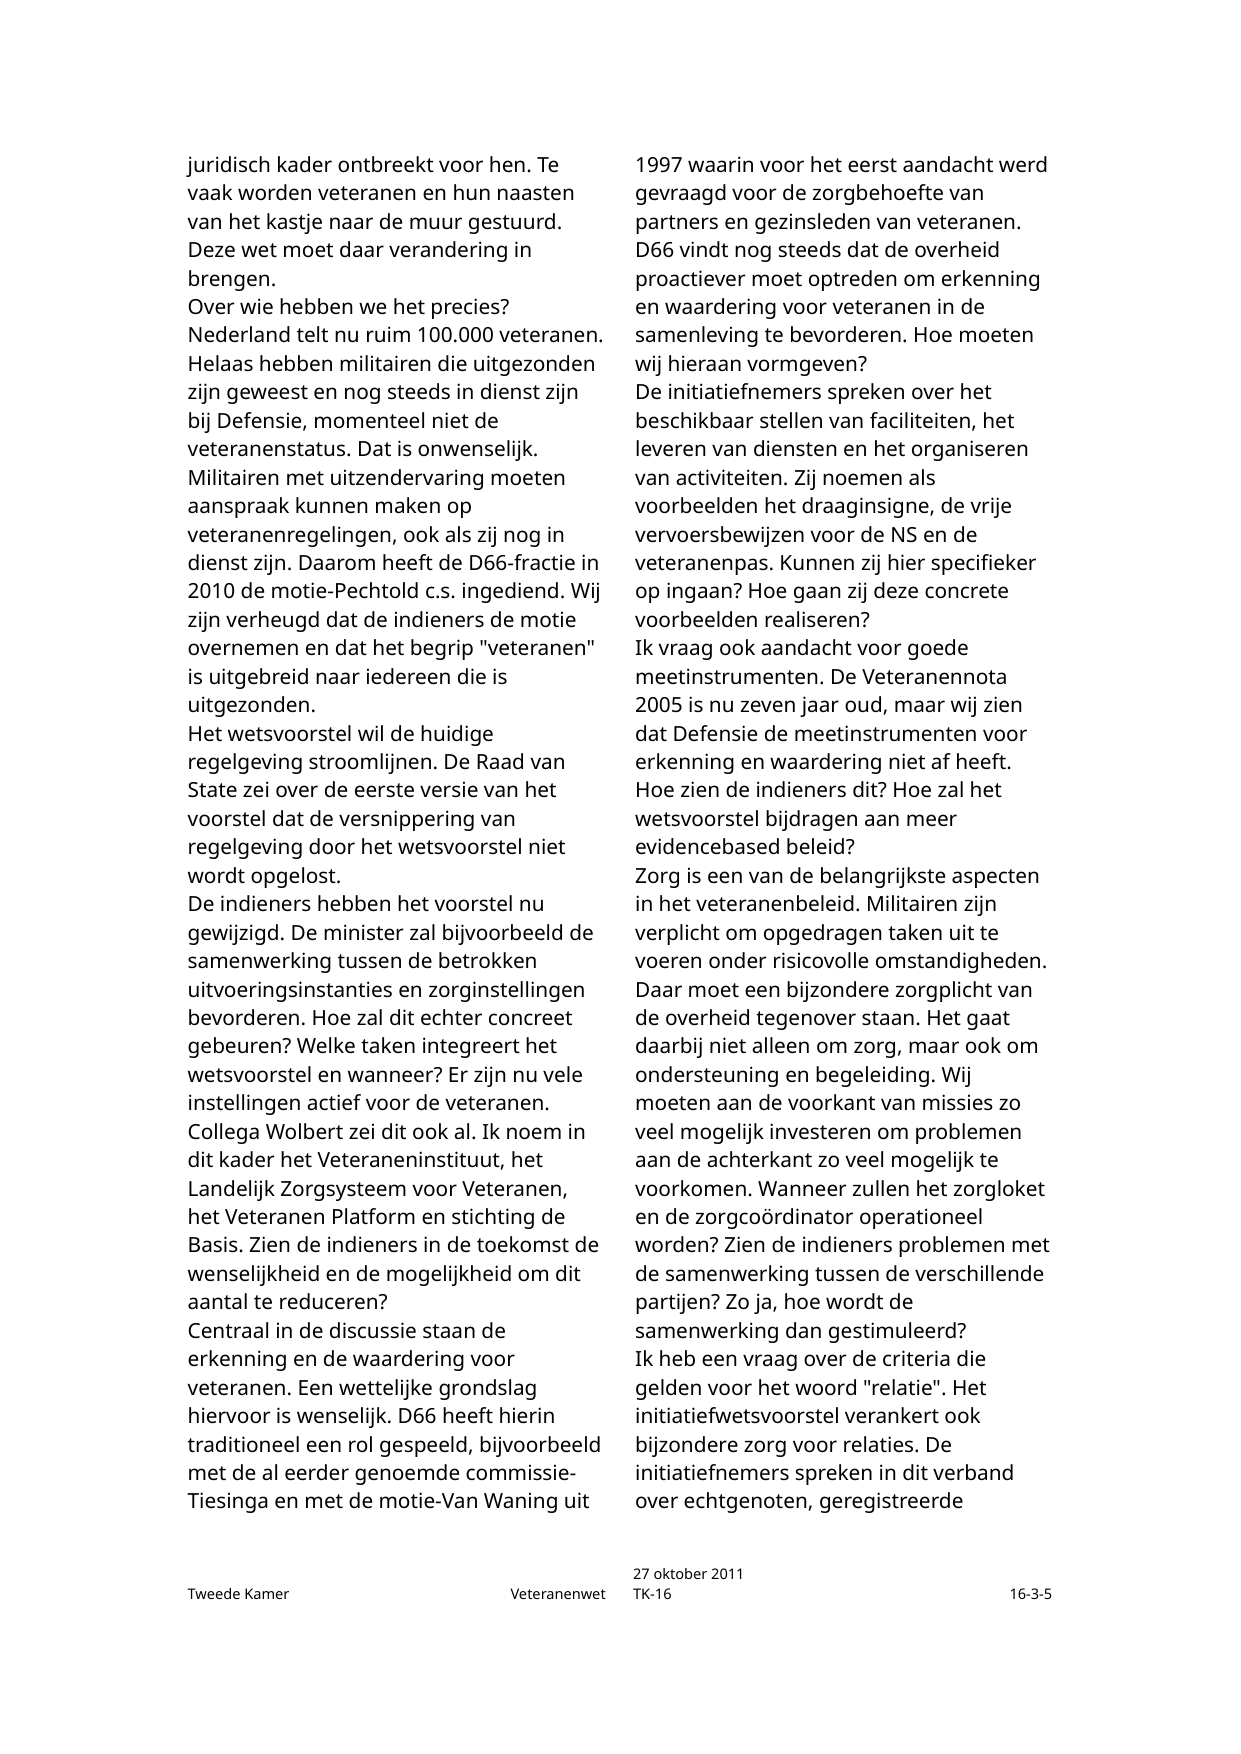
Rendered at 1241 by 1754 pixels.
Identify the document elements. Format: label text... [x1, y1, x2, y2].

text De indieners hebben het voorstel nu gewijzigd. De minister zal bijvoorbeeld de samenwerking tussen de betrokken uitvoeringsinstanties en zorginstellingen bevorderen. Hoe zal dit echter concreet gebeuren? Welke taken integreert het wetsvoorstel en wanneer? Er zijn nu vele instellingen actief voor de veteranen. Collega Wolbert zei dit ook al. Ik noem in dit kader het Veteraneninstituut, het Landelijk Zorgsysteem voor Veteranen, het Veteranen Platform en stichting de Basis. Zien de indieners in de toekomst de wenselijkheid en de mogelijkheid om dit aantal te reduceren? [187, 889, 605, 1316]
text Het wetsvoorstel wil de huidige regelgeving stroomlijnen. De Raad van State zei over de eerste versie van het voorstel dat de versnippering van regelgeving door het wetsvoorstel niet wordt opgelost. [187, 719, 605, 889]
text Ik vraag ook aandacht voor goede meetinstrumenten. De Veteranennota 2005 is nu zeven jaar oud, maar wij zien dat Defensie de meetinstrumenten voor erkenning en waardering niet af heeft. Hoe zien de indieners dit? Hoe zal het wetsvoorstel bijdragen aan meer evidencebased beleid? [635, 633, 1053, 861]
text 1997 waarin voor het eerst aandacht werd gevraagd voor de zorgbehoefte van partners en gezinsleden van veteranen. D66 vindt nog steeds dat de overheid proactiever moet optreden om erkenning en waardering voor veteranen in de samenleving te bevorderen. Hoe moeten wij hieraan vormgeven? [635, 150, 1053, 377]
text Centraal in de discussie staan de erkenning en de waardering voor veteranen. Een wettelijke grondslag hiervoor is wenselijk. D66 heeft hierin traditioneel een rol gespeeld, bijvoorbeeld met de al eerder genoemde commissie-Tiesinga en met de motie-Van Waning uit [187, 1316, 605, 1515]
text Zorg is een van de belangrijkste aspecten in het veteranenbeleid. Militairen zijn verplicht om opgedragen taken uit te voeren onder risicovolle omstandigheden. Daar moet een bijzondere zorgplicht van de overheid tegenover staan. Het gaat daarbij niet alleen om zorg, maar ook om ondersteuning en begeleiding. Wij moeten aan de voorkant van missies zo veel mogelijk investeren om problemen aan de achterkant zo veel mogelijk te voorkomen. Wanneer zullen het zorgloket en de zorgcoördinator operationeel worden? Zien de indieners problemen met de samenwerking tussen de verschillende partijen? Zo ja, hoe wordt de samenwerking dan gestimuleerd? [635, 861, 1053, 1344]
text Over wie hebben we het precies? Nederland telt nu ruim 100.000 veteranen. Helaas hebben militairen die uitgezonden zijn geweest en nog steeds in dienst zijn bij Defensie, momenteel niet de veteranenstatus. Dat is onwenselijk. Militairen met uitzendervaring moeten aanspraak kunnen maken op veteranenregelingen, ook als zij nog in dienst zijn. Daarom heeft de D66-fractie in 2010 de motie-Pechtold c.s. ingediend. Wij zijn verheugd dat de indieners de motie overnemen en dat het begrip "veteranen" is uitgebreid naar iedereen die is uitgezonden. [187, 292, 605, 719]
text Ik heb een vraag over de criteria die gelden voor het woord "relatie". Het initiatiefwetsvoorstel verankert ook bijzondere zorg voor relaties. De initiatiefnemers spreken in dit verband over echtgenoten, geregistreerde [635, 1344, 1053, 1515]
text De initiatiefnemers spreken over het beschikbaar stellen van faciliteiten, het leveren van diensten en het organiseren van activiteiten. Zij noemen als voorbeelden het draaginsigne, de vrije vervoersbewijzen voor de NS en de veteranenpas. Kunnen zij hier specifieker op ingaan? Hoe gaan zij deze concrete voorbeelden realiseren? [635, 377, 1053, 633]
text juridisch kader ontbreekt voor hen. Te vaak worden veteranen en hun naasten van het kastje naar de muur gestuurd. Deze wet moet daar verandering in brengen. [187, 150, 605, 292]
